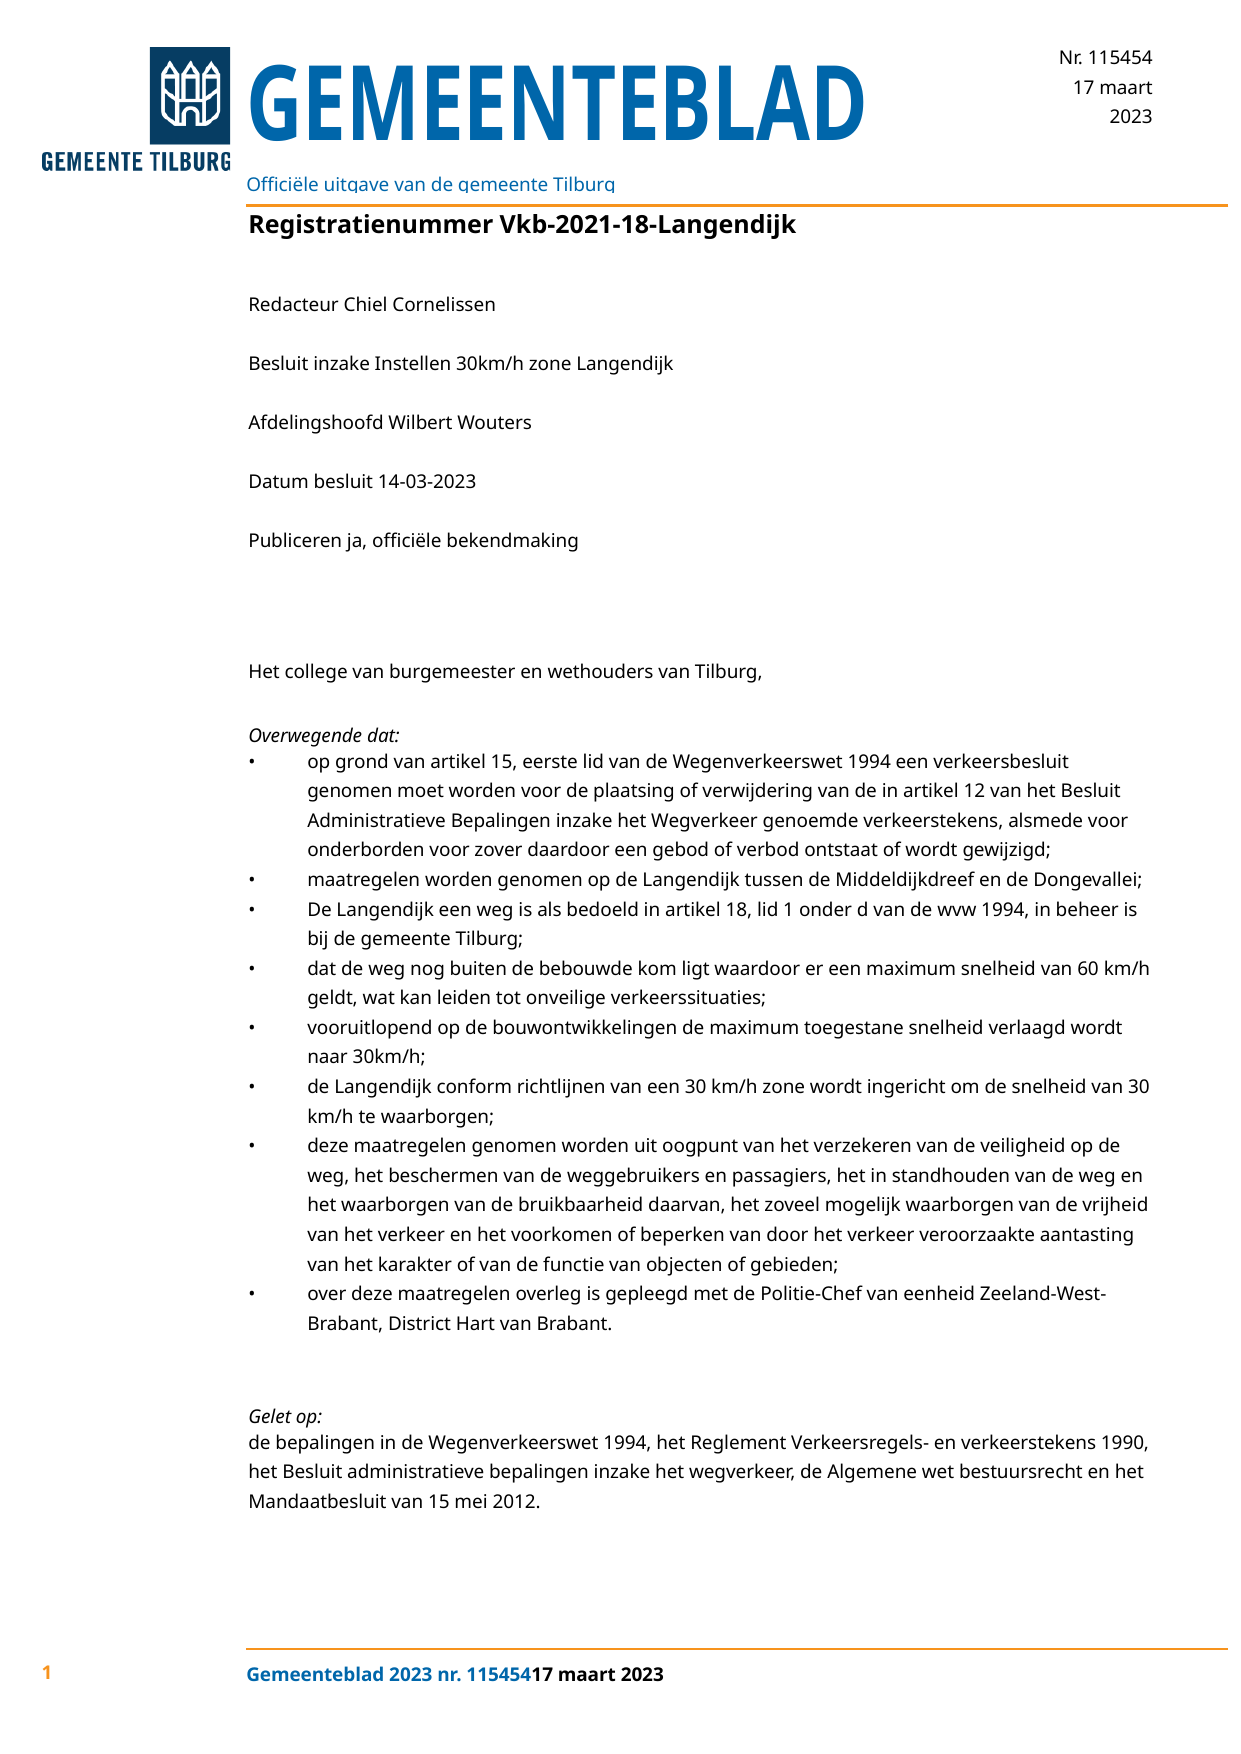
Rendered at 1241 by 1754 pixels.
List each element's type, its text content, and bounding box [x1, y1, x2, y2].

list op grond van artikel 15, eerste lid van de Wegenverkeerswet 1994 een verkeersbesluit genomen moet worden voor de plaatsing of verwijdering van de in artikel 12 van het Besluit Administratieve Bepalingen inzake het Wegverkeer genoemde verkeerstekens, alsmede voor onderborden voor zover daardoor een gebod of verbod ontstaat of wordt gewijzigd; [248, 748, 1152, 862]
text de bepalingen in de Wegenverkeerswet 1994, het Reglement Verkeersregels- en verkeerstekens 1990, het Besluit administratieve bepalingen inzake het wegverkeer, de Algemene wet bestuursrecht en het Mandaatbesluit van 15 mei 2012. [248, 1429, 1152, 1514]
list De Langendijk een weg is als bedoeld in artikel 18, lid 1 onder d van de wvw 1994, in beheer is bij de gemeente Tilburg; [248, 896, 1152, 951]
text Datum besluit 14-03-2023 [248, 468, 1152, 494]
list vooruitlopend op de bouwontwikkelingen de maximum toegestane snelheid verlaagd wordt naar 30km/h; [248, 1014, 1152, 1069]
list deze maatregelen genomen worden uit oogpunt van het verzekeren van de veiligheid op de weg, het beschermen van de weggebruikers en passagiers, het in standhouden van de weg en het waarborgen van de bruikbaarheid daarvan, het zoveel mogelijk waarborgen van de vrijheid van het verkeer en het voorkomen of beperken van door het verkeer veroorzaakte aantasting van het karakter of van de functie van objecten of gebieden; [248, 1132, 1152, 1276]
list maatregelen worden genomen op de Langendijk tussen de Middeldijkdreef en de Dongevallei; [248, 866, 1152, 892]
list dat de weg nog buiten de bebouwde kom ligt waardoor er een maximum snelheid van 60 km/h geldt, wat kan leiden tot onveilige verkeerssituaties; [248, 955, 1152, 1010]
text Afdelingshoofd Wilbert Wouters [248, 409, 1152, 435]
text Overwegende dat: [248, 722, 1152, 748]
text Besluit inzake Instellen 30km/h zone Langendijk [248, 350, 1152, 376]
text Redacteur Chiel Cornelissen [248, 291, 1152, 317]
text Publiceren ja, officiële bekendmaking [248, 528, 1152, 553]
text Registratienummer Vkb-2021-18-Langendijk [248, 207, 1152, 241]
picture [41, 47, 231, 172]
list de Langendijk conform richtlijnen van een 30 km/h zone wordt ingericht om de snelheid van 30 km/h te waarborgen; [248, 1073, 1152, 1128]
text Het college van burgemeester en wethouders van Tilburg, [248, 658, 1152, 684]
list over deze maatregelen overleg is gepleegd met de Politie-Chef van eenheid Zeeland-West-Brabant, District Hart van Brabant. [248, 1280, 1152, 1336]
text Gelet op: [248, 1403, 1152, 1429]
